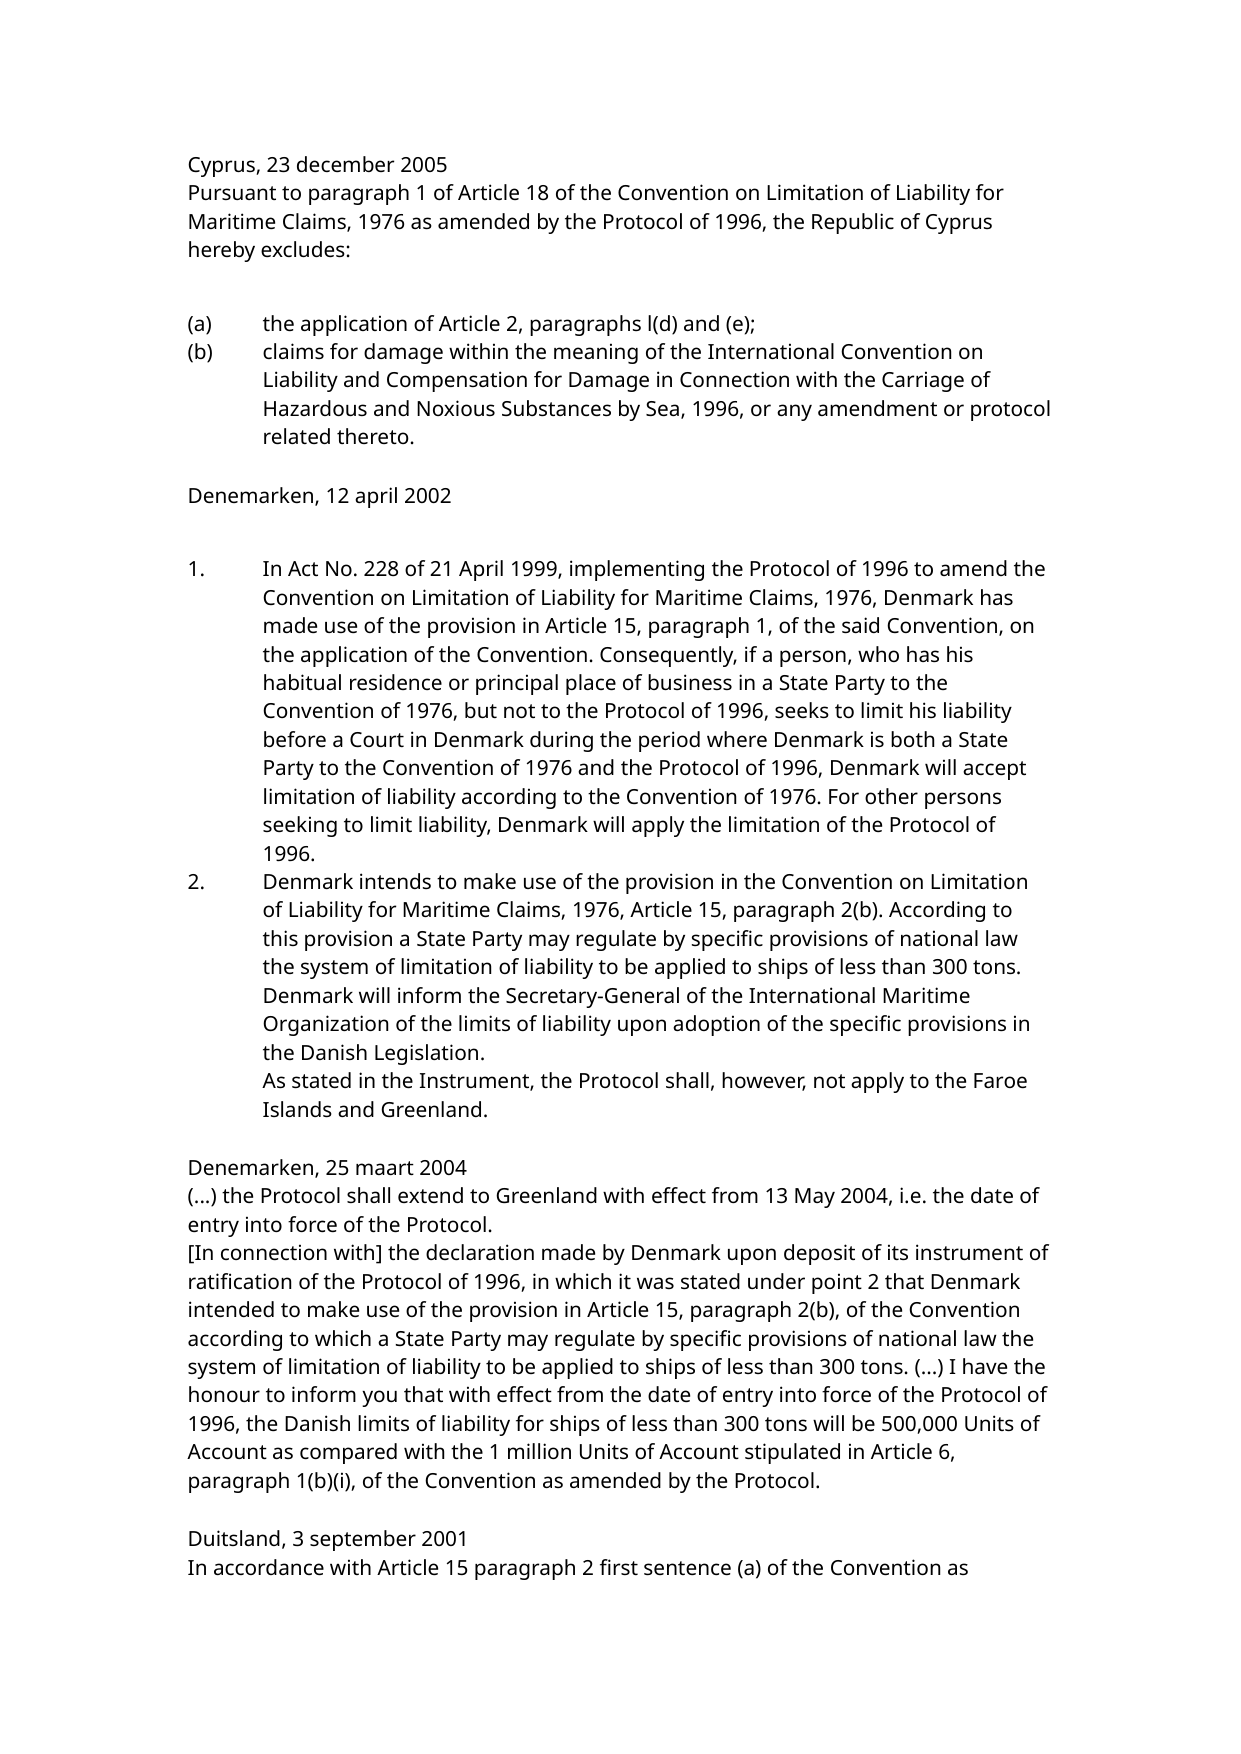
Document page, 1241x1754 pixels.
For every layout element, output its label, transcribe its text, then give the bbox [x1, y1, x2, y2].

text [In connection with] the declaration made by Denmark upon deposit of its instrument of ratification of the Protocol of 1996, in which it was stated under point 2 that Denmark intended to make use of the provision in Article 15, paragraph 2(b), of the Convention according to which a State Party may regulate by specific provisions of national law the system of limitation of liability to be applied to ships of less than 300 tons. (...) I have the honour to inform you that with effect from the date of entry into force of the Protocol of 1996, the Danish limits of liability for ships of less than 300 tons will be 500,000 Units of Account as compared with the 1 million Units of Account stipulated in Article 6, paragraph 1(b)(i), of the Convention as amended by the Protocol. [187, 1238, 1053, 1494]
list claims for damage within the meaning of the International Convention on Liability and Compensation for Damage in Connection with the Carriage of Hazardous and Noxious Substances by Sea, 1996, or any amendment or protocol related thereto. [187, 337, 1053, 451]
text Cyprus, 23 december 2005 [187, 150, 1053, 178]
list the application of Article 2, paragraphs l(d) and (e); [187, 309, 1053, 337]
text In accordance with Article 15 paragraph 2 first sentence (a) of the Convention as [187, 1553, 1053, 1581]
text (...) the Protocol shall extend to Greenland with effect from 13 May 2004, i.e. the date of entry into force of the Protocol. [187, 1182, 1053, 1238]
text Denemarken, 25 maart 2004 [187, 1153, 1053, 1182]
list As stated in the Instrument, the Protocol shall, however, not apply to the Faroe Islands and Greenland. [187, 1066, 1053, 1123]
text Duitsland, 3 september 2001 [187, 1524, 1053, 1553]
text Denemarken, 12 april 2002 [187, 481, 1053, 509]
text Pursuant to paragraph 1 of Article 18 of the Convention on Limitation of Liability for Maritime Claims, 1976 as amended by the Protocol of 1996, the Republic of Cyprus hereby excludes: [187, 178, 1053, 264]
list Denmark intends to make use of the provision in the Convention on Limitation of Liability for Maritime Claims, 1976, Article 15, paragraph 2(b). According to this provision a State Party may regulate by specific provisions of national law the system of limitation of liability to be applied to ships of less than 300 tons. Denmark will inform the Secretary-General of the International Maritime Organization of the limits of liability upon adoption of the specific provisions in the Danish Legislation. [187, 867, 1053, 1066]
list In Act No. 228 of 21 April 1999, implementing the Protocol of 1996 to amend the Convention on Limitation of Liability for Maritime Claims, 1976, Denmark has made use of the provision in Article 15, paragraph 1, of the said Convention, on the application of the Convention. Consequently, if a person, who has his habitual residence or principal place of business in a State Party to the Convention of 1976, but not to the Protocol of 1996, seeks to limit his liability before a Court in Denmark during the period where Denmark is both a State Party to the Convention of 1976 and the Protocol of 1996, Denmark will accept limitation of liability according to the Convention of 1976. For other persons seeking to limit liability, Denmark will apply the limitation of the Protocol of 1996. [187, 554, 1053, 867]
